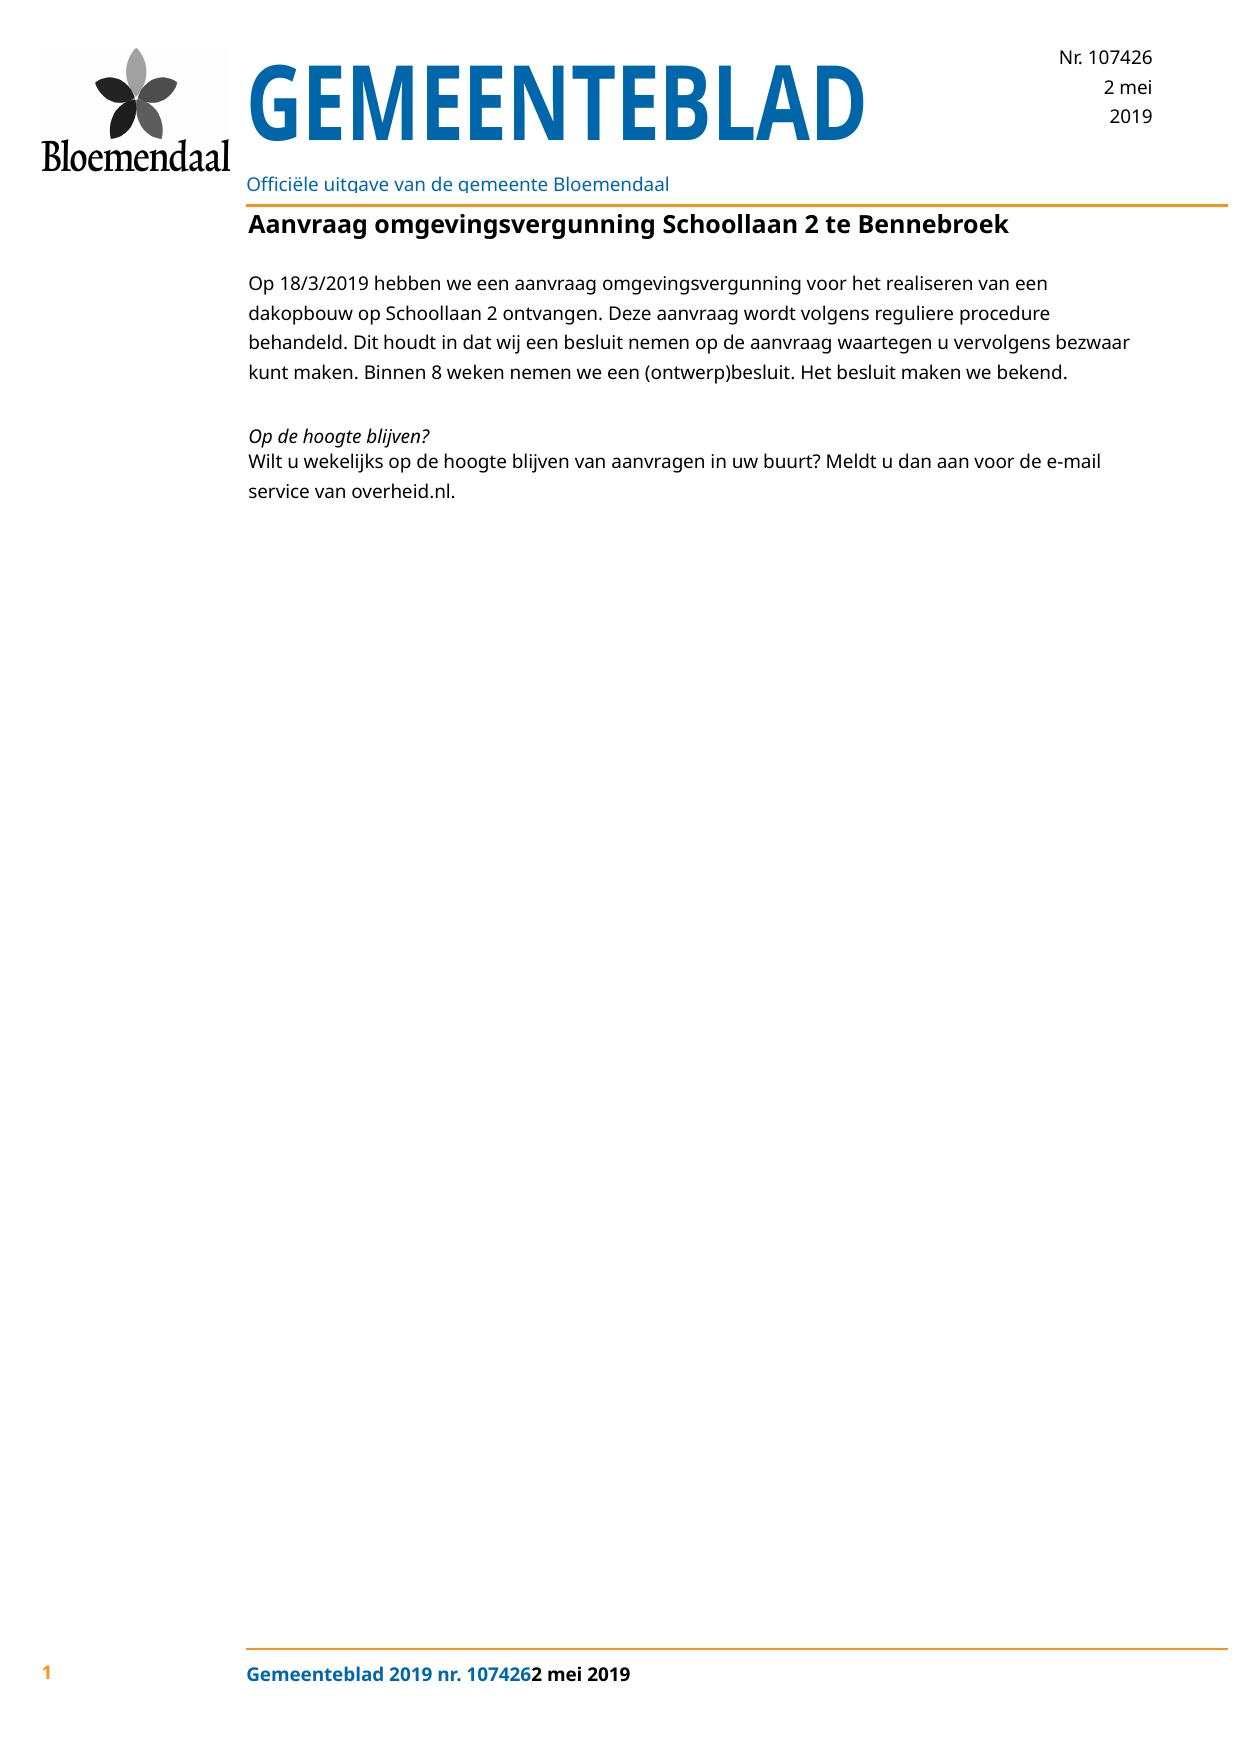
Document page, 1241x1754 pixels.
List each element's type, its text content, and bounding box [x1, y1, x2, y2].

text Op de hoogte blijven? [248, 423, 1152, 449]
text Aanvraag omgevingsvergunning Schoollaan 2 te Bennebroek [248, 207, 1152, 241]
picture [41, 47, 231, 172]
text Wilt u wekelijks op de hoogte blijven van aanvragen in uw buurt? Meldt u dan aan voor de e-mail service van overheid.nl. [248, 449, 1152, 504]
text Op 18/3/2019 hebben we een aanvraag omgevingsvergunning voor het realiseren van een dakopbouw op Schoollaan 2 ontvangen. Deze aanvraag wordt volgens reguliere procedure behandeld. Dit houdt in dat wij een besluit nemen op de aanvraag waartegen u vervolgens bezwaar kunt maken. Binnen 8 weken nemen we een (ontwerp)besluit. Het besluit maken we bekend. [248, 270, 1152, 385]
